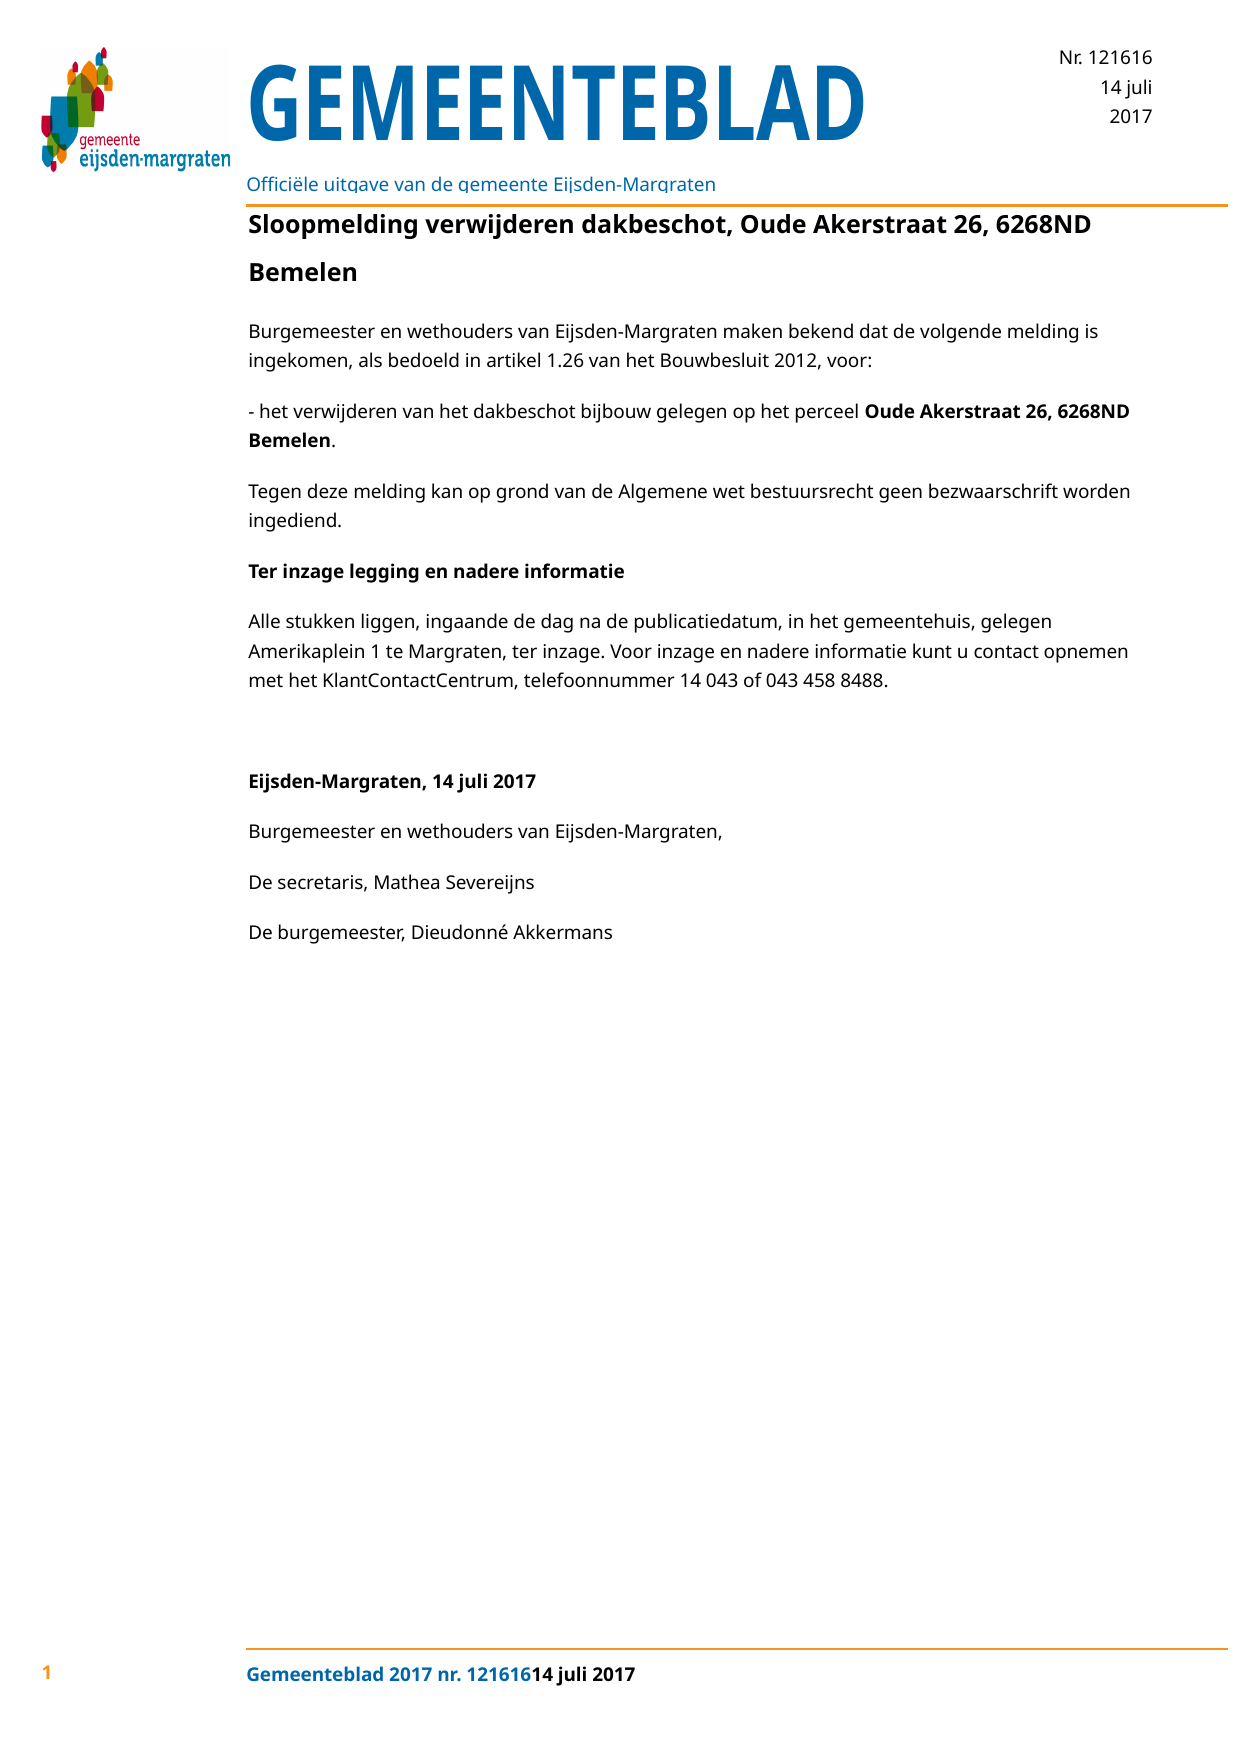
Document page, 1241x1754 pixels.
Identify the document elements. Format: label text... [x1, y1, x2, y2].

text Burgemeester en wethouders van Eijsden-Margraten maken bekend dat de volgende melding is ingekomen, als bedoeld in artikel 1.26 van het Bouwbesluit 2012, voor: [248, 318, 1152, 373]
text Burgemeester en wethouders van Eijsden-Margraten, [248, 819, 1152, 844]
text Sloopmelding verwijderen dakbeschot, Oude Akerstraat 26, 6268ND Bemelen [248, 207, 1152, 288]
picture [41, 47, 231, 172]
text - het verwijderen van het dakbeschot bijbouw gelegen op het perceel Oude Akerstraat 26, 6268ND Bemelen. [248, 398, 1152, 453]
text De secretaris, Mathea Severeijns [248, 869, 1152, 895]
text Ter inzage legging en nadere informatie [248, 558, 1152, 584]
text Eijsden-Margraten, 14 juli 2017 [248, 768, 1152, 794]
text De burgemeester, Dieudonné Akkermans [248, 919, 1152, 945]
text Tegen deze melding kan op grond van de Algemene wet bestuursrecht geen bezwaarschrift worden ingediend. [248, 478, 1152, 533]
text Alle stukken liggen, ingaande de dag na de publicatiedatum, in het gemeentehuis, gelegen Amerikaplein 1 te Margraten, ter inzage. Voor inzage en nadere informatie kunt u contact opnemen met het KlantContactCentrum, telefoonnummer 14 043 of 043 458 8488. [248, 608, 1152, 693]
